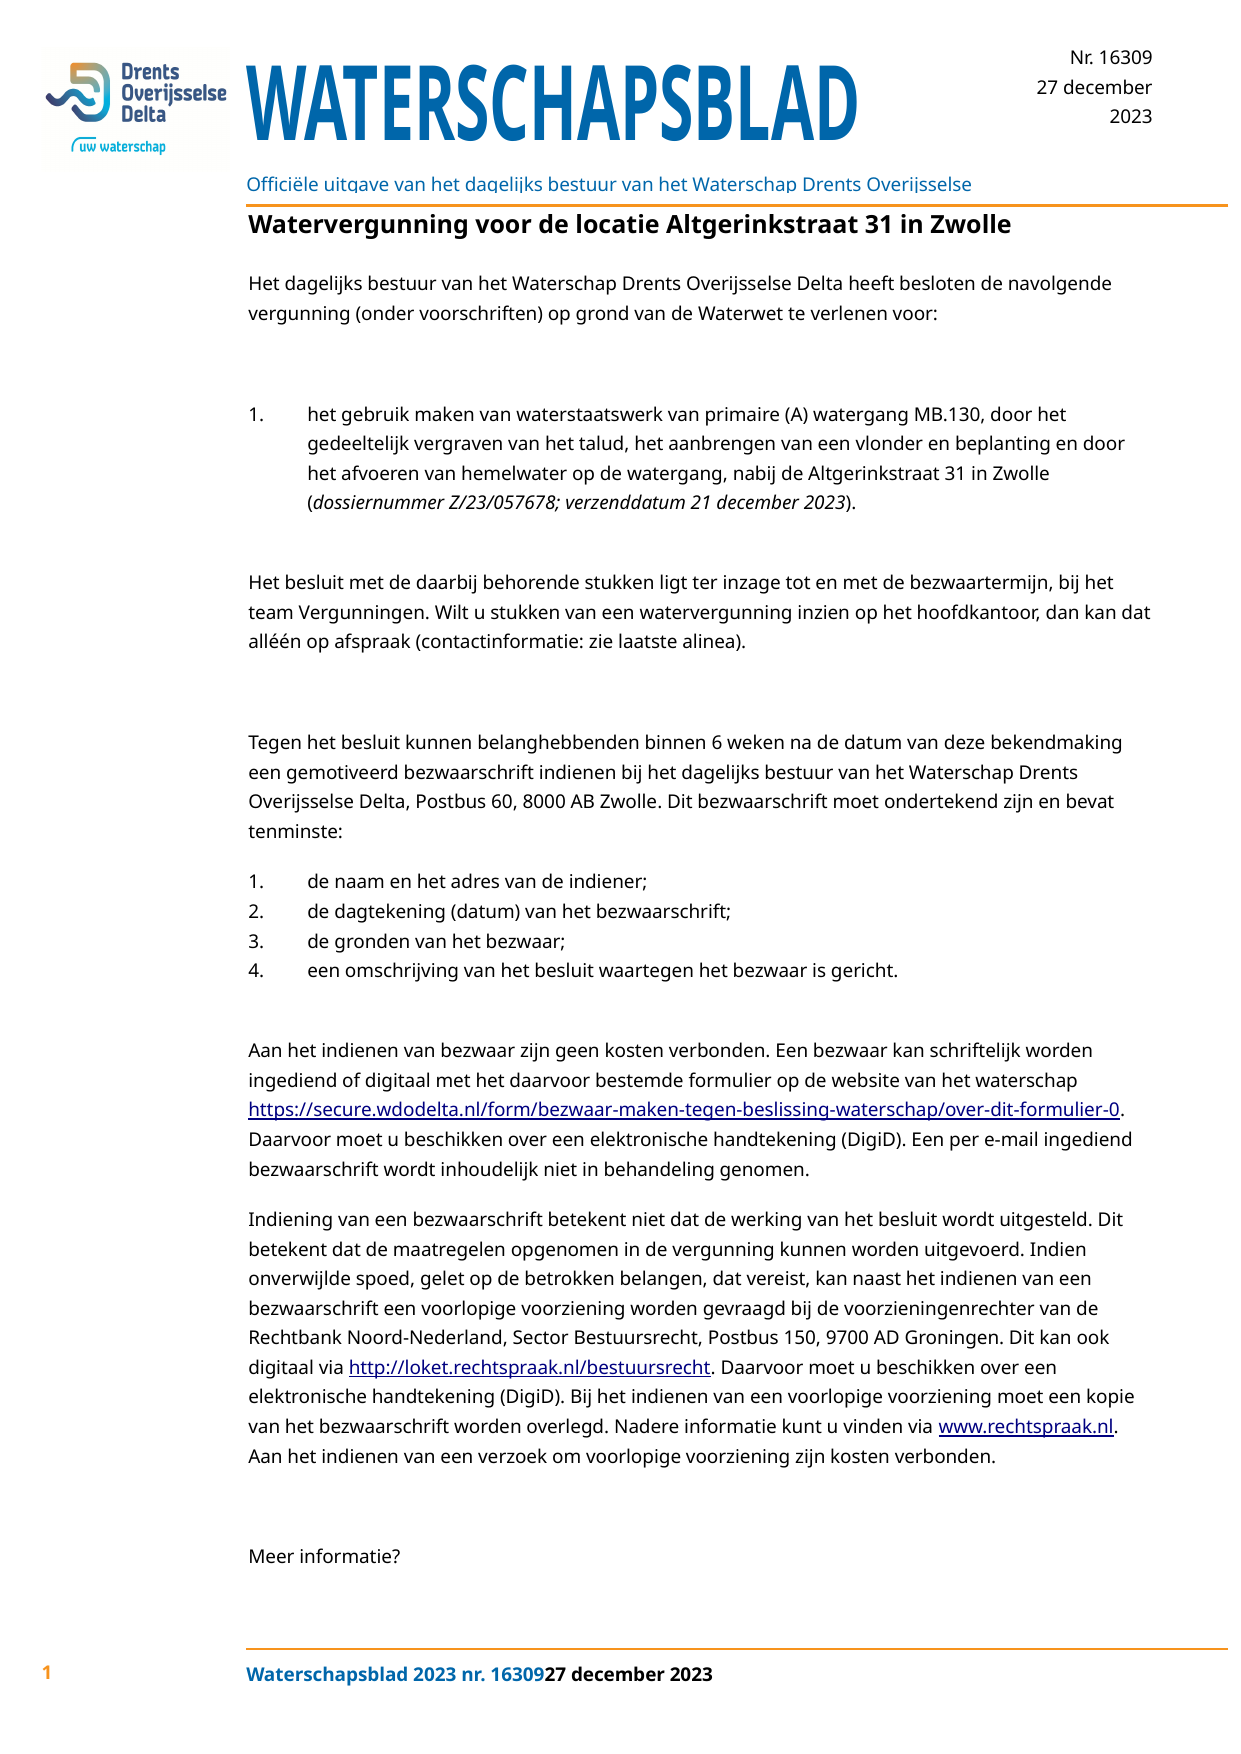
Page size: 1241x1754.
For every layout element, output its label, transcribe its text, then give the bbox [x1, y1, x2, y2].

list het gebruik maken van waterstaatswerk van primaire (A) watergang MB.130, door het gedeeltelijk vergraven van het talud, het aanbrengen van een vlonder en beplanting en door het afvoeren van hemelwater op de watergang, nabij de Altgerinkstraat 31 in Zwolle (dossiernummer Z/23/057678; verzenddatum 21 december 2023). [248, 401, 1152, 515]
text Aan het indienen van bezwaar zijn geen kosten verbonden. Een bezwaar kan schriftelijk worden ingediend of digitaal met het daarvoor bestemde formulier op de website van het waterschap https://secure.wdodelta.nl/form/bezwaar-maken-tegen-beslissing-waterschap/over-dit-formulier-0. Daarvoor moet u beschikken over een elektronische handtekening (DigiD). Een per e-mail ingediend bezwaarschrift wordt inhoudelijk niet in behandeling genomen. [248, 1037, 1152, 1181]
list de dagtekening (datum) van het bezwaarschrift; [248, 898, 1152, 924]
list een omschrijving van het besluit waartegen het bezwaar is gericht. [248, 957, 1152, 983]
list de naam en het adres van de indiener; [248, 869, 1152, 894]
text Watervergunning voor de locatie Altgerinkstraat 31 in Zwolle [248, 207, 1152, 241]
text Het dagelijks bestuur van het Waterschap Drents Overijsselse Delta heeft besloten de navolgende vergunning (onder voorschriften) op grond van de Waterwet te verlenen voor: [248, 270, 1152, 326]
text Indiening van een bezwaarschrift betekent niet dat de werking van het besluit wordt uitgesteld. Dit betekent dat de maatregelen opgenomen in de vergunning kunnen worden uitgevoerd. Indien onverwijlde spoed, gelet op de betrokken belangen, dat vereist, kan naast het indienen van een bezwaarschrift een voorlopige voorziening worden gevraagd bij de voorzieningenrechter van de Rechtbank Noord-Nederland, Sector Bestuursrecht, Postbus 150, 9700 AD Groningen. Dit kan ook digitaal via http://loket.rechtspraak.nl/bestuursrecht. Daarvoor moet u beschikken over een elektronische handtekening (DigiD). Bij het indienen van een voorlopige voorziening moet een kopie van het bezwaarschrift worden overlegd. Nadere informatie kunt u vinden via www.rechtspraak.nl. Aan het indienen van een verzoek om voorlopige voorziening zijn kosten verbonden. [248, 1206, 1152, 1468]
list de gronden van het bezwaar; [248, 928, 1152, 953]
text Tegen het besluit kunnen belanghebbenden binnen 6 weken na de datum van deze bekendmaking een gemotiveerd bezwaarschrift indienen bij het dagelijks bestuur van het Waterschap Drents Overijsselse Delta, Postbus 60, 8000 AB Zwolle. Dit bezwaarschrift moet ondertekend zijn en bevat tenminste: [248, 729, 1152, 844]
text Meer informatie? [248, 1544, 1152, 1569]
picture [41, 47, 231, 172]
text Het besluit met de daarbij behorende stukken ligt ter inzage tot en met de bezwaartermijn, bij het team Vergunningen. Wilt u stukken van een watervergunning inzien op het hoofdkantoor, dan kan dat alléén op afspraak (contactinformatie: zie laatste alinea). [248, 569, 1152, 654]
